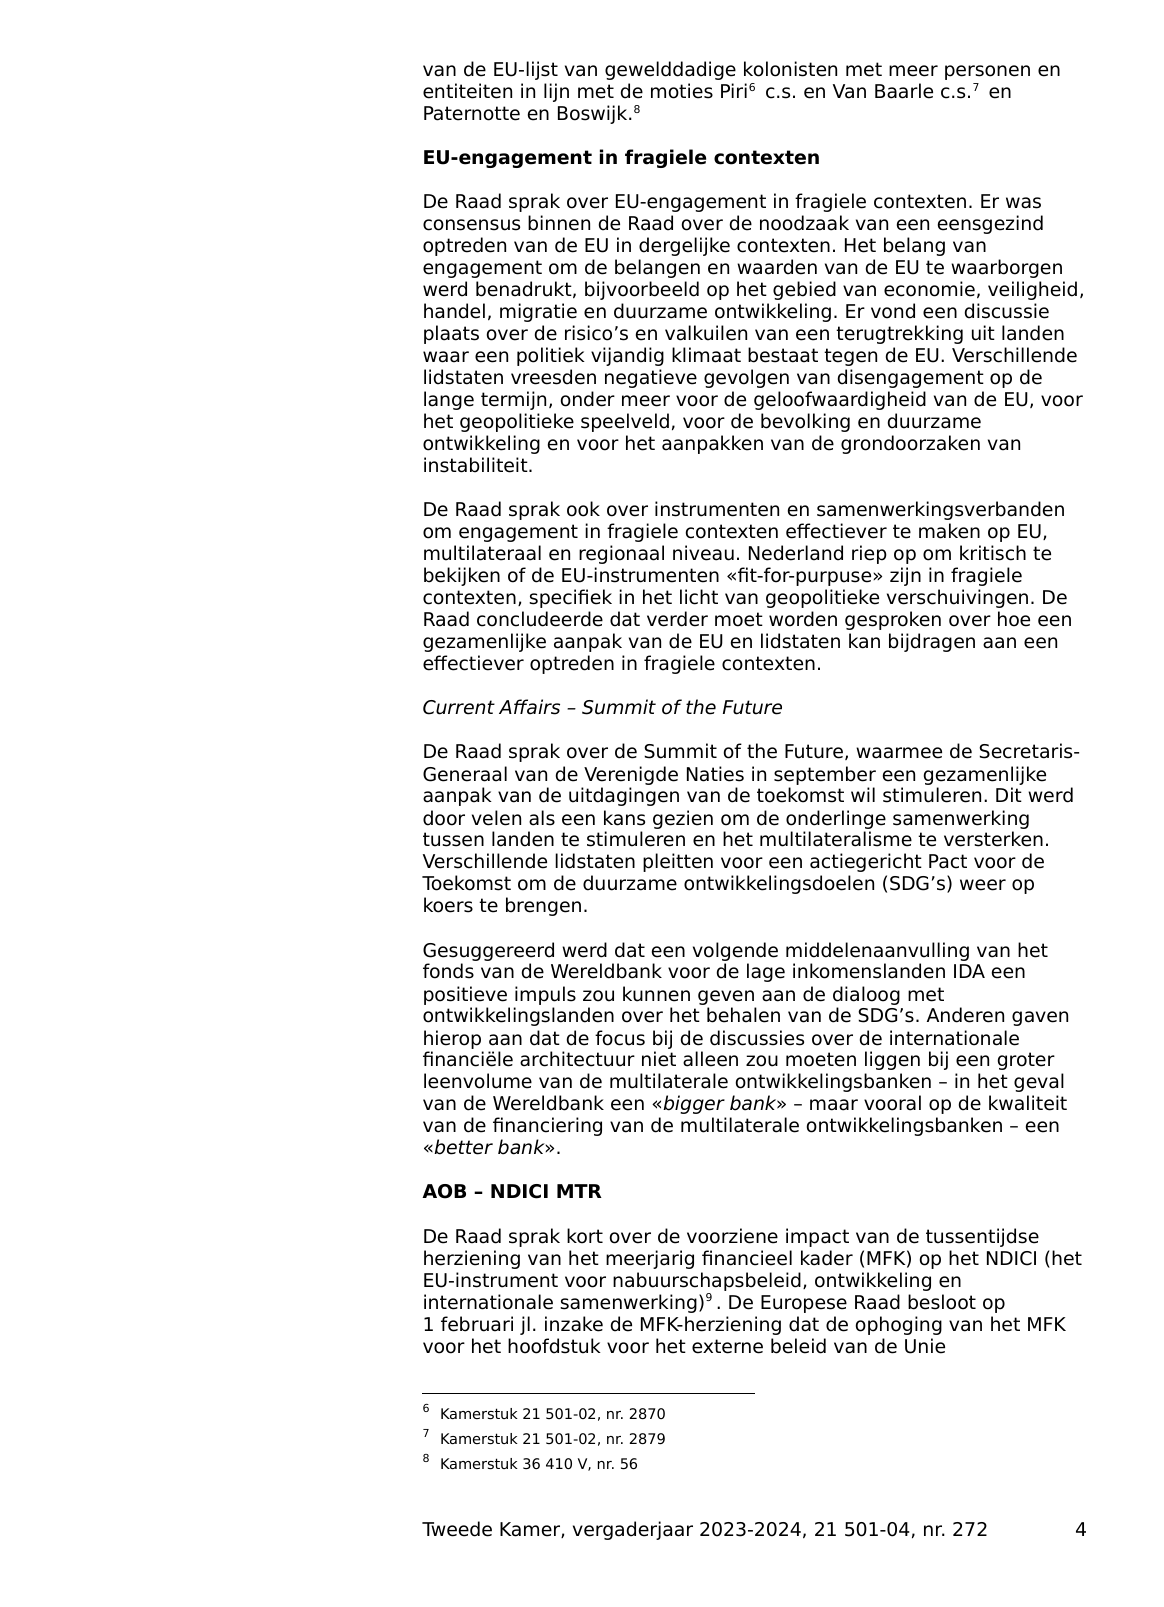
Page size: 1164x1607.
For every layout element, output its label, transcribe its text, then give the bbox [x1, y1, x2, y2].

subtitle Current Affairs – Summit of the Future [422, 697, 1087, 719]
subtitle EU-engagement in fragiele contexten [422, 147, 1087, 169]
text De Raad sprak over EU-engagement in fragiele contexten. Er was consensus binnen de Raad over de noodzaak van een eensgezind optreden van de EU in dergelijke contexten. Het belang van engagement om de belangen en waarden van de EU te waarborgen werd benadrukt, bijvoorbeeld op het gebied van economie, veiligheid, handel, migratie en duurzame ontwikkeling. Er vond een discussie plaats over de risico’s en valkuilen van een terugtrekking uit landen waar een politiek vijandig klimaat bestaat tegen de EU. Verschillende lidstaten vreesden negatieve gevolgen van disengagement op de lange termijn, onder meer voor de geloofwaardigheid van de EU, voor het geopolitieke speelveld, voor de bevolking en duurzame ontwikkeling en voor het aanpakken van de grondoorzaken van instabiliteit. [422, 191, 1087, 477]
text De Raad sprak ook over instrumenten en samenwerkingsverbanden om engagement in fragiele contexten effectiever te maken op EU, multilateraal en regionaal niveau. Nederland riep op om kritisch te bekijken of de EU-instrumenten «fit-for-purpuse» zijn in fragiele contexten, specifiek in het licht van geopolitieke verschuivingen. De Raad concludeerde dat verder moet worden gesproken over hoe een gezamenlijke aanpak van de EU en lidstaten kan bijdragen aan een effectiever optreden in fragiele contexten. [422, 499, 1087, 675]
text De Raad sprak kort over de voorziene impact van de tussentijdse herziening van het meerjarig financieel kader (MFK) op het NDICI (het EU-instrument voor nabuurschapsbeleid, ontwikkeling en internationale samenwerking). De Europese Raad besloot op 1 februari jl. inzake de MFK-herziening dat de ophoging van het MFK voor het hoofdstuk voor het externe beleid van de Unie [422, 1226, 1087, 1357]
text Kamerstuk 21 501-02, nr. 2879 [422, 1427, 1087, 1449]
subtitle AOB – NDICI MTR [422, 1181, 1087, 1203]
text Kamerstuk 36 410 V, nr. 56 [422, 1452, 1087, 1474]
text Gesuggereerd werd dat een volgende middelenaanvulling van het fonds van de Wereldbank voor de lage inkomenslanden IDA een positieve impuls zou kunnen geven aan de dialoog met ontwikkelingslanden over het behalen van de SDG’s. Anderen gaven hierop aan dat de focus bij de discussies over de internationale financiële architectuur niet alleen zou moeten liggen bij een groter leenvolume van de multilaterale ontwikkelingsbanken – in het geval van de Wereldbank een «bigger bank» – maar vooral op de kwaliteit van de financiering van de multilaterale ontwikkelingsbanken – een «better bank». [422, 939, 1087, 1159]
text Kamerstuk 21 501-02, nr. 2870 [422, 1402, 1087, 1424]
text van de EU-lijst van gewelddadige kolonisten met meer personen en entiteiten in lijn met de moties Piri c.s. en Van Baarle c.s. en Paternotte en Boswijk. [422, 59, 1087, 125]
text De Raad sprak over de Summit of the Future, waarmee de Secretaris-Generaal van de Verenigde Naties in september een gezamenlijke aanpak van de uitdagingen van de toekomst wil stimuleren. Dit werd door velen als een kans gezien om de onderlinge samenwerking tussen landen te stimuleren en het multilateralisme te versterken. Verschillende lidstaten pleitten voor een actiegericht Pact voor de Toekomst om de duurzame ontwikkelingsdoelen (SDG’s) weer op koers te brengen. [422, 741, 1087, 917]
